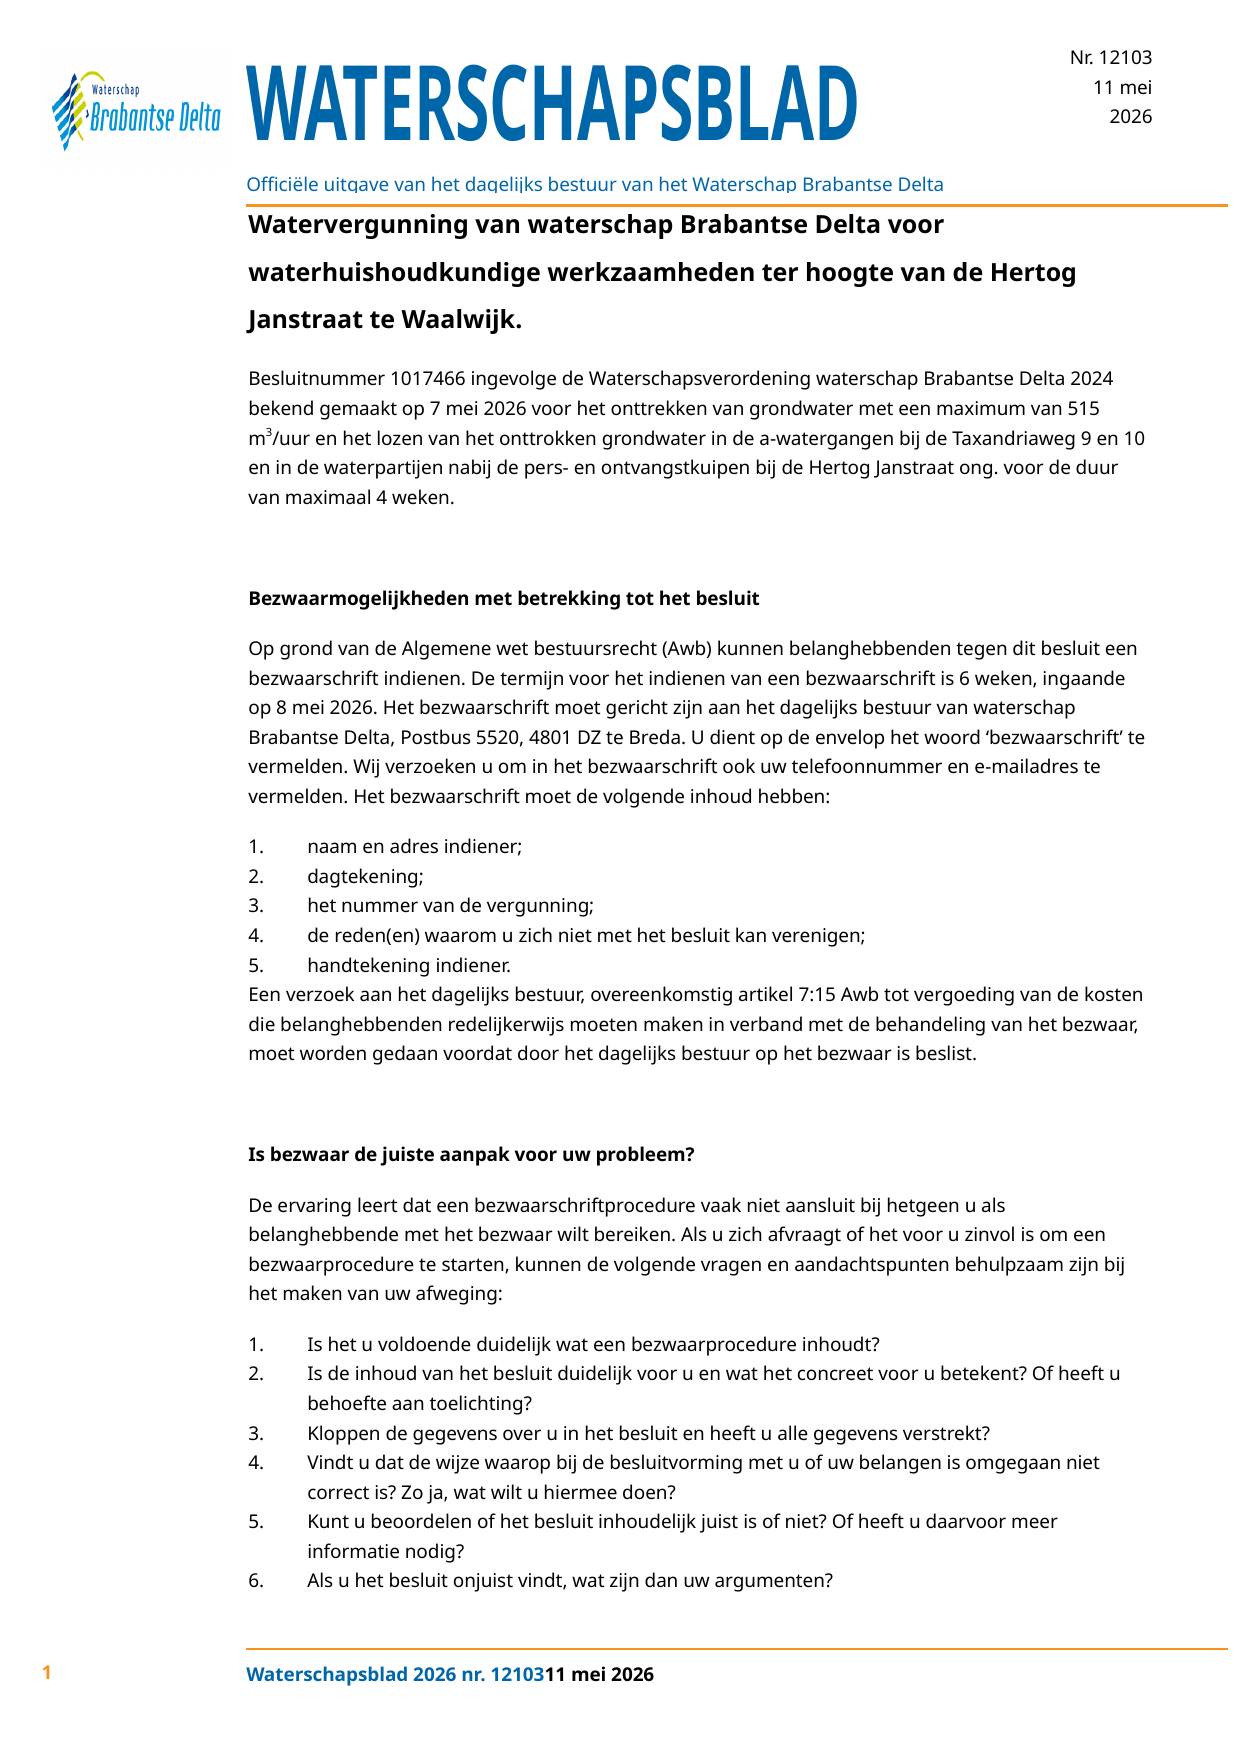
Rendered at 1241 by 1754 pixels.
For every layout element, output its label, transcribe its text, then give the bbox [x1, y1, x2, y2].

list de reden(en) waarom u zich niet met het besluit kan verenigen; [248, 922, 1152, 948]
list dagtekening; [248, 863, 1152, 889]
picture [41, 47, 231, 172]
list Kloppen de gegevens over u in het besluit en heeft u alle gegevens verstrekt? [248, 1420, 1152, 1445]
text Is bezwaar de juiste aanpak voor uw probleem? [248, 1141, 1152, 1167]
list Als u het besluit onjuist vindt, wat zijn dan uw argumenten? [248, 1568, 1152, 1593]
text Watervergunning van waterschap Brabantse Delta voor waterhuishoudkundige werkzaamheden ter hoogte van de Hertog Janstraat te Waalwijk. [248, 207, 1152, 336]
text Bezwaarmogelijkheden met betrekking tot het besluit [248, 585, 1152, 610]
list Vindt u dat de wijze waarop bij de besluitvorming met u of uw belangen is omgegaan niet correct is? Zo ja, wat wilt u hiermee doen? [248, 1449, 1152, 1504]
list handtekening indiener. [248, 952, 1152, 977]
list Is de inhoud van het besluit duidelijk voor u en wat het concreet voor u betekent? Of heeft u behoefte aan toelichting? [248, 1361, 1152, 1416]
text De ervaring leert dat een bezwaarschriftprocedure vaak niet aansluit bij hetgeen u als belanghebbende met het bezwaar wilt bereiken. Als u zich afvraagt of het voor u zinvol is om een bezwaarprocedure te starten, kunnen de volgende vragen en aandachtspunten behulpzaam zijn bij het maken van uw afweging: [248, 1192, 1152, 1306]
list Is het u voldoende duidelijk wat een bezwaarprocedure inhoudt? [248, 1331, 1152, 1357]
list naam en adres indiener; [248, 833, 1152, 859]
text Op grond van de Algemene wet bestuursrecht (Awb) kunnen belanghebbenden tegen dit besluit een bezwaarschrift indienen. De termijn voor het indienen van een bezwaarschrift is 6 weken, ingaande op 8 mei 2026. Het bezwaarschrift moet gericht zijn aan het dagelijks bestuur van waterschap Brabantse Delta, Postbus 5520, 4801 DZ te Breda. U dient op de envelop het woord ‘bezwaarschrift’ te vermelden. Wij verzoeken u om in het bezwaarschrift ook uw telefoonnummer en e‑mailadres te vermelden. Het bezwaarschrift moet de volgende inhoud hebben: [248, 635, 1152, 809]
text Besluitnummer 1017466 ingevolge de Waterschapsverordening waterschap Brabantse Delta 2024 bekend gemaakt op 7 mei 2026 voor het onttrekken van grondwater met een maximum van 515 m3/uur en het lozen van het onttrokken grondwater in de a-watergangen bij de Taxandriaweg 9 en 10 en in de waterpartijen nabij de pers- en ontvangstkuipen bij de Hertog Janstraat ong. voor de duur van maximaal 4 weken. [248, 366, 1152, 509]
list Kunt u beoordelen of het besluit inhoudelijk juist is of niet? Of heeft u daarvoor meer informatie nodig? [248, 1508, 1152, 1564]
list het nummer van de vergunning; [248, 893, 1152, 918]
text Een verzoek aan het dagelijks bestuur, overeenkomstig artikel 7:15 Awb tot vergoeding van de kosten die belanghebbenden redelijkerwijs moeten maken in verband met de behandeling van het bezwaar, moet worden gedaan voordat door het dagelijks bestuur op het bezwaar is beslist. [248, 981, 1152, 1066]
